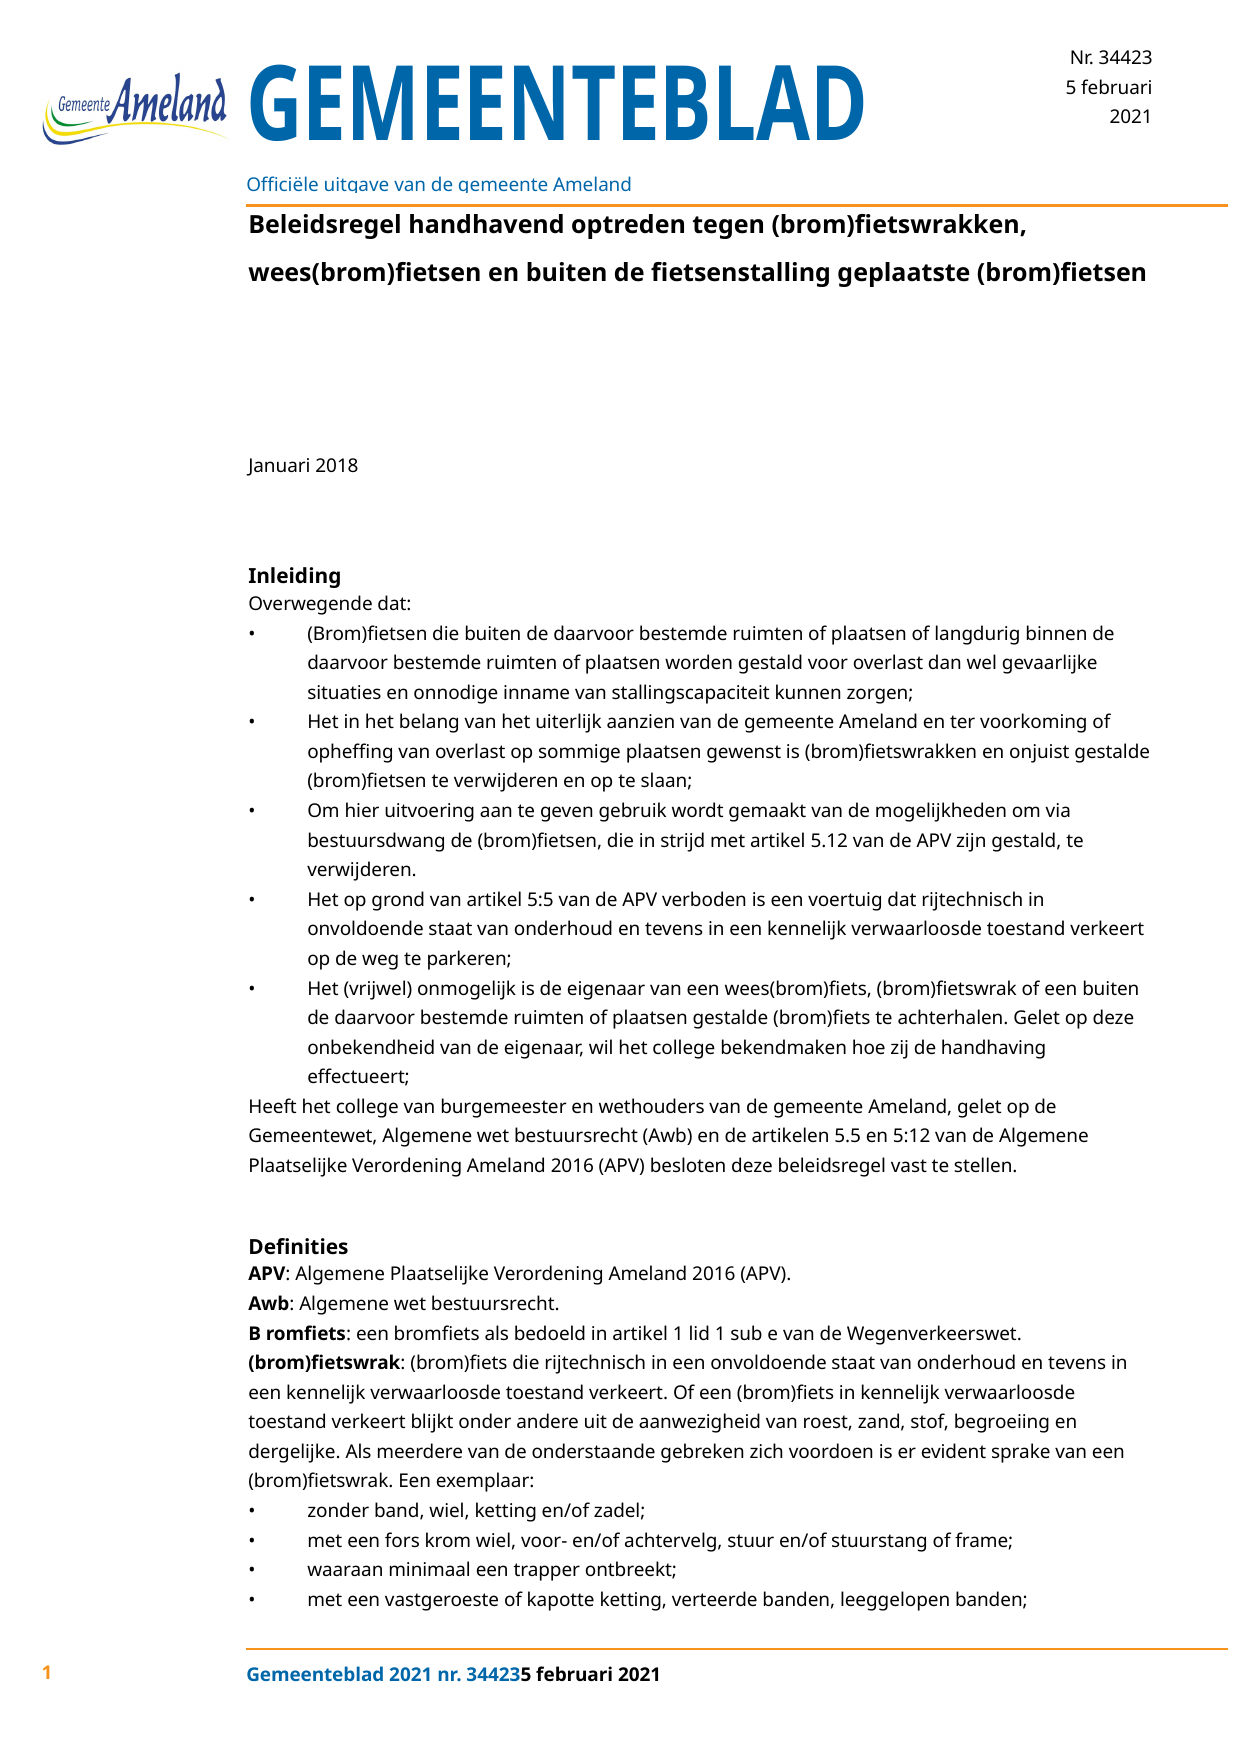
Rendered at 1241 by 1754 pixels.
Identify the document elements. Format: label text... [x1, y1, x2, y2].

list met een fors krom wiel, voor- en/of achtervelg, stuur en/of stuurstang of frame; [248, 1527, 1152, 1553]
text APV: Algemene Plaatselijke Verordening Ameland 2016 (APV). [248, 1261, 1152, 1286]
text (brom)fietswrak: (brom)fiets die rijtechnisch in een onvoldoende staat van onderhoud en tevens in een kennelijk verwaarloosde toestand verkeert. Of een (brom)fiets in kennelijk verwaarloosde toestand verkeert blijkt onder andere uit de aanwezigheid van roest, zand, stof, begroeiing en dergelijke. Als meerdere van de onderstaande gebreken zich voordoen is er evident sprake van een (brom)fietswrak. Een exemplaar: [248, 1349, 1152, 1493]
list Het op grond van artikel 5:5 van de APV verboden is een voertuig dat rijtechnisch in onvoldoende staat van onderhoud en tevens in een kennelijk verwaarloosde toestand verkeert op de weg te parkeren; [248, 886, 1152, 971]
text Beleidsregel handhavend optreden tegen (brom)fietswrakken, wees(brom)fietsen en buiten de fietsenstalling geplaatste (brom)fietsen [248, 207, 1152, 288]
list zonder band, wiel, ketting en/of zadel; [248, 1497, 1152, 1523]
text Inleiding [248, 562, 1152, 590]
text Heeft het college van burgemeester en wethouders van de gemeente Ameland, gelet op de Gemeentewet, Algemene wet bestuursrecht (Awb) en de artikelen 5.5 en 5:12 van de Algemene Plaatselijke Verordening Ameland 2016 (APV) besloten deze beleidsregel vast te stellen. [248, 1093, 1152, 1178]
list (Brom)fietsen die buiten de daarvoor bestemde ruimten of plaatsen of langdurig binnen de daarvoor bestemde ruimten of plaatsen worden gestald voor overlast dan wel gevaarlijke situaties en onnodige inname van stallingscapaciteit kunnen zorgen; [248, 620, 1152, 704]
text Januari 2018 [248, 452, 1152, 478]
picture [41, 47, 231, 172]
text Overwegende dat: [248, 590, 1152, 616]
list waaraan minimaal een trapper ontbreekt; [248, 1556, 1152, 1582]
text Awb: Algemene wet bestuursrecht. [248, 1290, 1152, 1316]
list Om hier uitvoering aan te geven gebruik wordt gemaakt van de mogelijkheden om via bestuursdwang de (brom)fietsen, die in strijd met artikel 5.12 van de APV zijn gestald, te verwijderen. [248, 797, 1152, 882]
text Definities [248, 1232, 1152, 1261]
list Het in het belang van het uiterlijk aanzien van de gemeente Ameland en ter voorkoming of opheffing van overlast op sommige plaatsen gewenst is (brom)fietswrakken en onjuist gestalde (brom)fietsen te verwijderen en op te slaan; [248, 708, 1152, 793]
text B romfiets: een bromfiets als bedoeld in artikel 1 lid 1 sub e van de Wegenverkeerswet. [248, 1320, 1152, 1346]
list met een vastgeroeste of kapotte ketting, verteerde banden, leeggelopen banden; [248, 1586, 1152, 1612]
list Het (vrijwel) onmogelijk is de eigenaar van een wees(brom)fiets, (brom)fietswrak of een buiten de daarvoor bestemde ruimten of plaatsen gestalde (brom)fiets te achterhalen. Gelet op deze onbekendheid van de eigenaar, wil het college bekendmaken hoe zij de handhaving effectueert; [248, 975, 1152, 1089]
